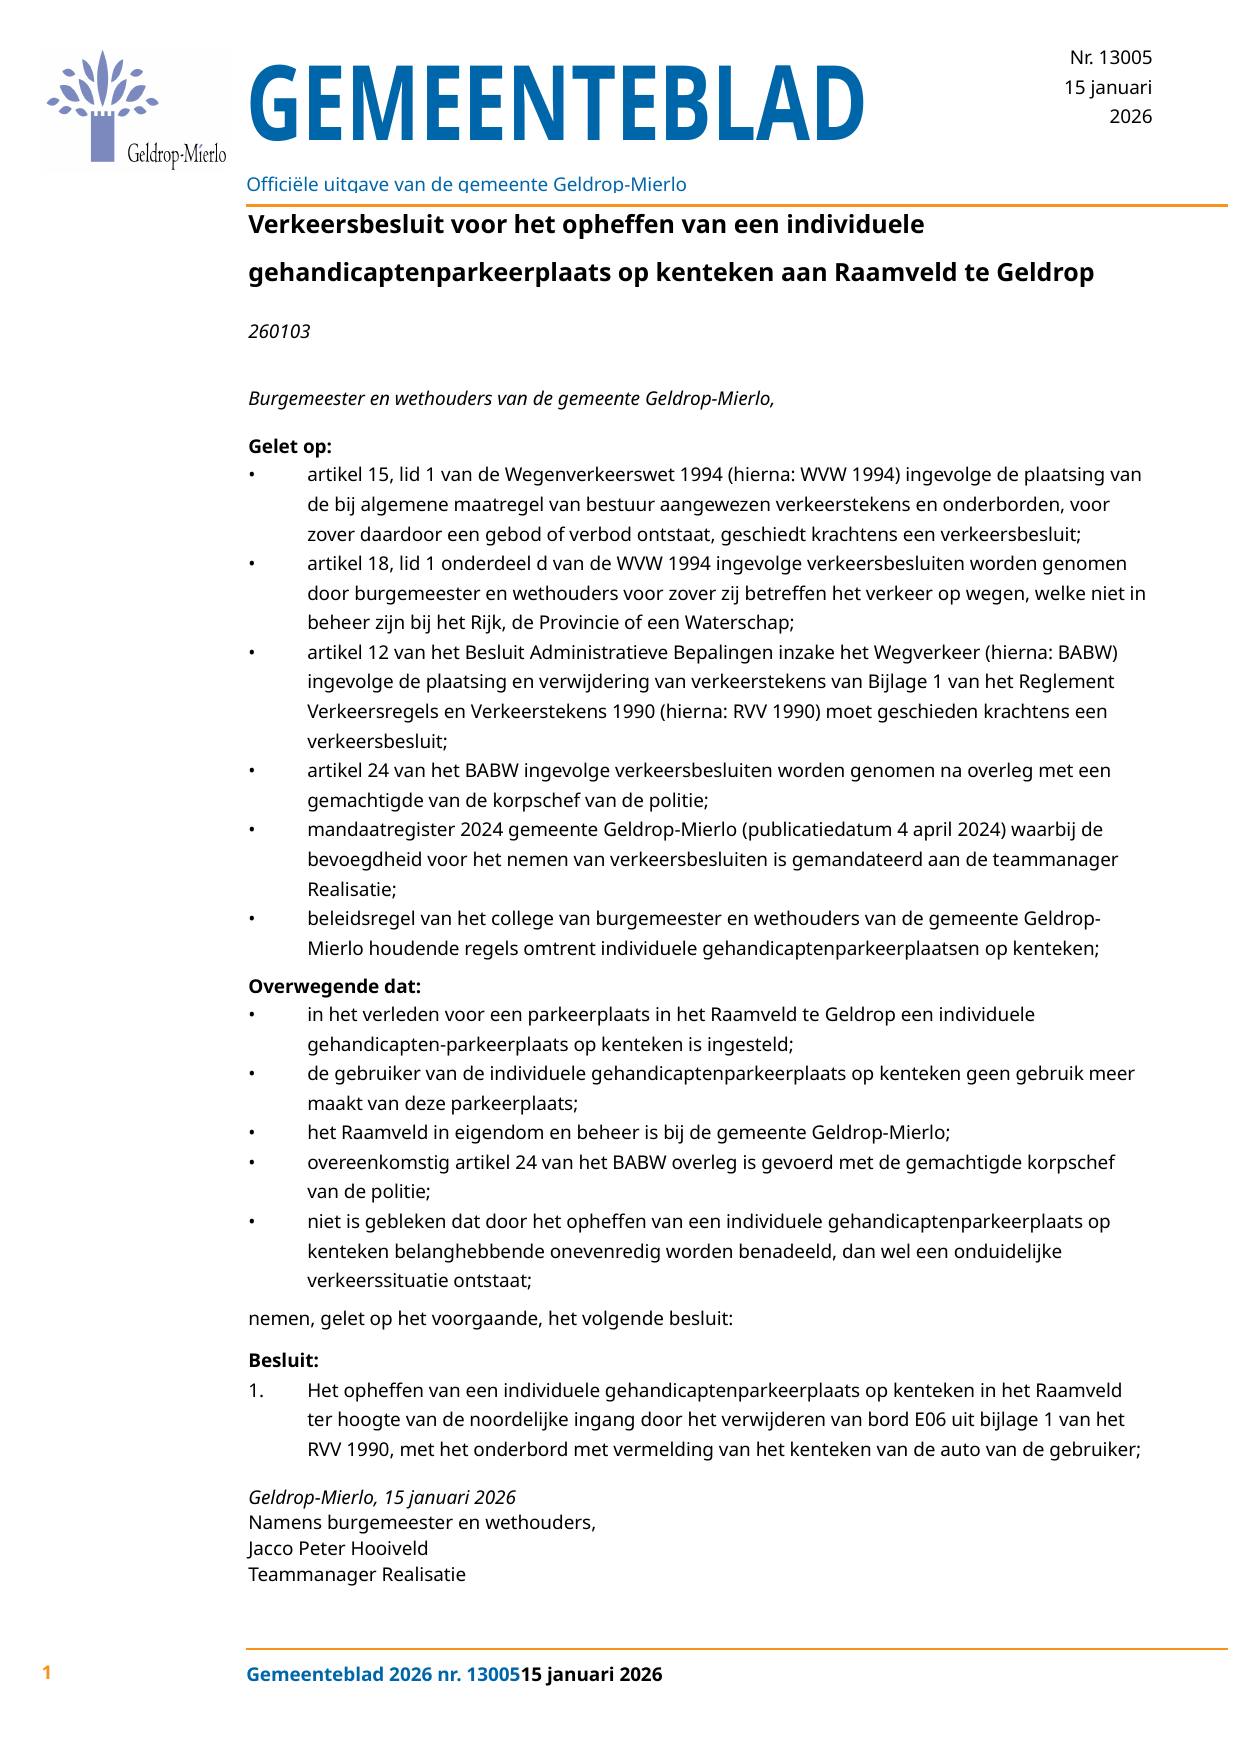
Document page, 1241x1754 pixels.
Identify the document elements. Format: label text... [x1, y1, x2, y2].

text Gelet op: [248, 433, 1152, 459]
list mandaatregister 2024 gemeente Geldrop-Mierlo (publicatiedatum 4 april 2024) waarbij de bevoegdheid voor het nemen van verkeersbesluiten is gemandateerd aan de teammanager Realisatie; [248, 817, 1152, 901]
text Besluit: [248, 1347, 1152, 1373]
text 260103 [248, 318, 1152, 344]
list het Raamveld in eigendom en beheer is bij de gemeente Geldrop-Mierlo; [248, 1119, 1152, 1145]
list overeenkomstig artikel 24 van het BABW overleg is gevoerd met de gemachtigde korpschef van de politie; [248, 1149, 1152, 1204]
text Namens burgemeester en wethouders, [248, 1509, 1152, 1535]
text Geldrop-Mierlo, 15 januari 2026 [248, 1484, 1152, 1509]
picture [41, 47, 231, 172]
list in het verleden voor een parkeerplaats in het Raamveld te Geldrop een individuele gehandicapten-parkeerplaats op kenteken is ingesteld; [248, 1001, 1152, 1056]
text Verkeersbesluit voor het opheffen van een individuele gehandicaptenparkeerplaats op kenteken aan Raamveld te Geldrop [248, 207, 1152, 288]
list niet is gebleken dat door het opheffen van een individuele gehandicaptenparkeerplaats op kenteken belanghebbende onevenredig worden benadeeld, dan wel een onduidelijke verkeerssituatie ontstaat; [248, 1208, 1152, 1293]
text nemen, gelet op het voorgaande, het volgende besluit: [248, 1305, 1152, 1331]
list artikel 12 van het Besluit Administratieve Bepalingen inzake het Wegverkeer (hierna: BABW) ingevolge de plaatsing en verwijdering van verkeerstekens van Bijlage 1 van het Reglement Verkeersregels en Verkeerstekens 1990 (hierna: RVV 1990) moet geschieden krachtens een verkeersbesluit; [248, 639, 1152, 753]
list Het opheffen van een individuele gehandicaptenparkeerplaats op kenteken in het Raamveld ter hoogte van de noordelijke ingang door het verwijderen van bord E06 uit bijlage 1 van het RVV 1990, met het onderbord met vermelding van het kenteken van de auto van de gebruiker; [248, 1377, 1152, 1462]
text Teammanager Realisatie [248, 1561, 1152, 1587]
list beleidsregel van het college van burgemeester en wethouders van de gemeente Geldrop-Mierlo houdende regels omtrent individuele gehandicaptenparkeerplaatsen op kenteken; [248, 905, 1152, 961]
text Overwegende dat: [248, 973, 1152, 998]
list artikel 24 van het BABW ingevolge verkeersbesluiten worden genomen na overleg met een gemachtigde van de korpschef van de politie; [248, 757, 1152, 813]
text Burgemeester en wethouders van de gemeente Geldrop-Mierlo, [248, 386, 1152, 411]
list artikel 15, lid 1 van de Wegenverkeerswet 1994 (hierna: WVW 1994) ingevolge de plaatsing van de bij algemene maatregel van bestuur aangewezen verkeerstekens en onderborden, voor zover daardoor een gebod of verbod ontstaat, geschiedt krachtens een verkeersbesluit; [248, 462, 1152, 546]
list de gebruiker van de individuele gehandicaptenparkeerplaats op kenteken geen gebruik meer maakt van deze parkeerplaats; [248, 1060, 1152, 1116]
text Jacco Peter Hooiveld [248, 1535, 1152, 1561]
list artikel 18, lid 1 onderdeel d van de WVW 1994 ingevolge verkeersbesluiten worden genomen door burgemeester en wethouders voor zover zij betreffen het verkeer op wegen, welke niet in beheer zijn bij het Rijk, de Provincie of een Waterschap; [248, 550, 1152, 635]
